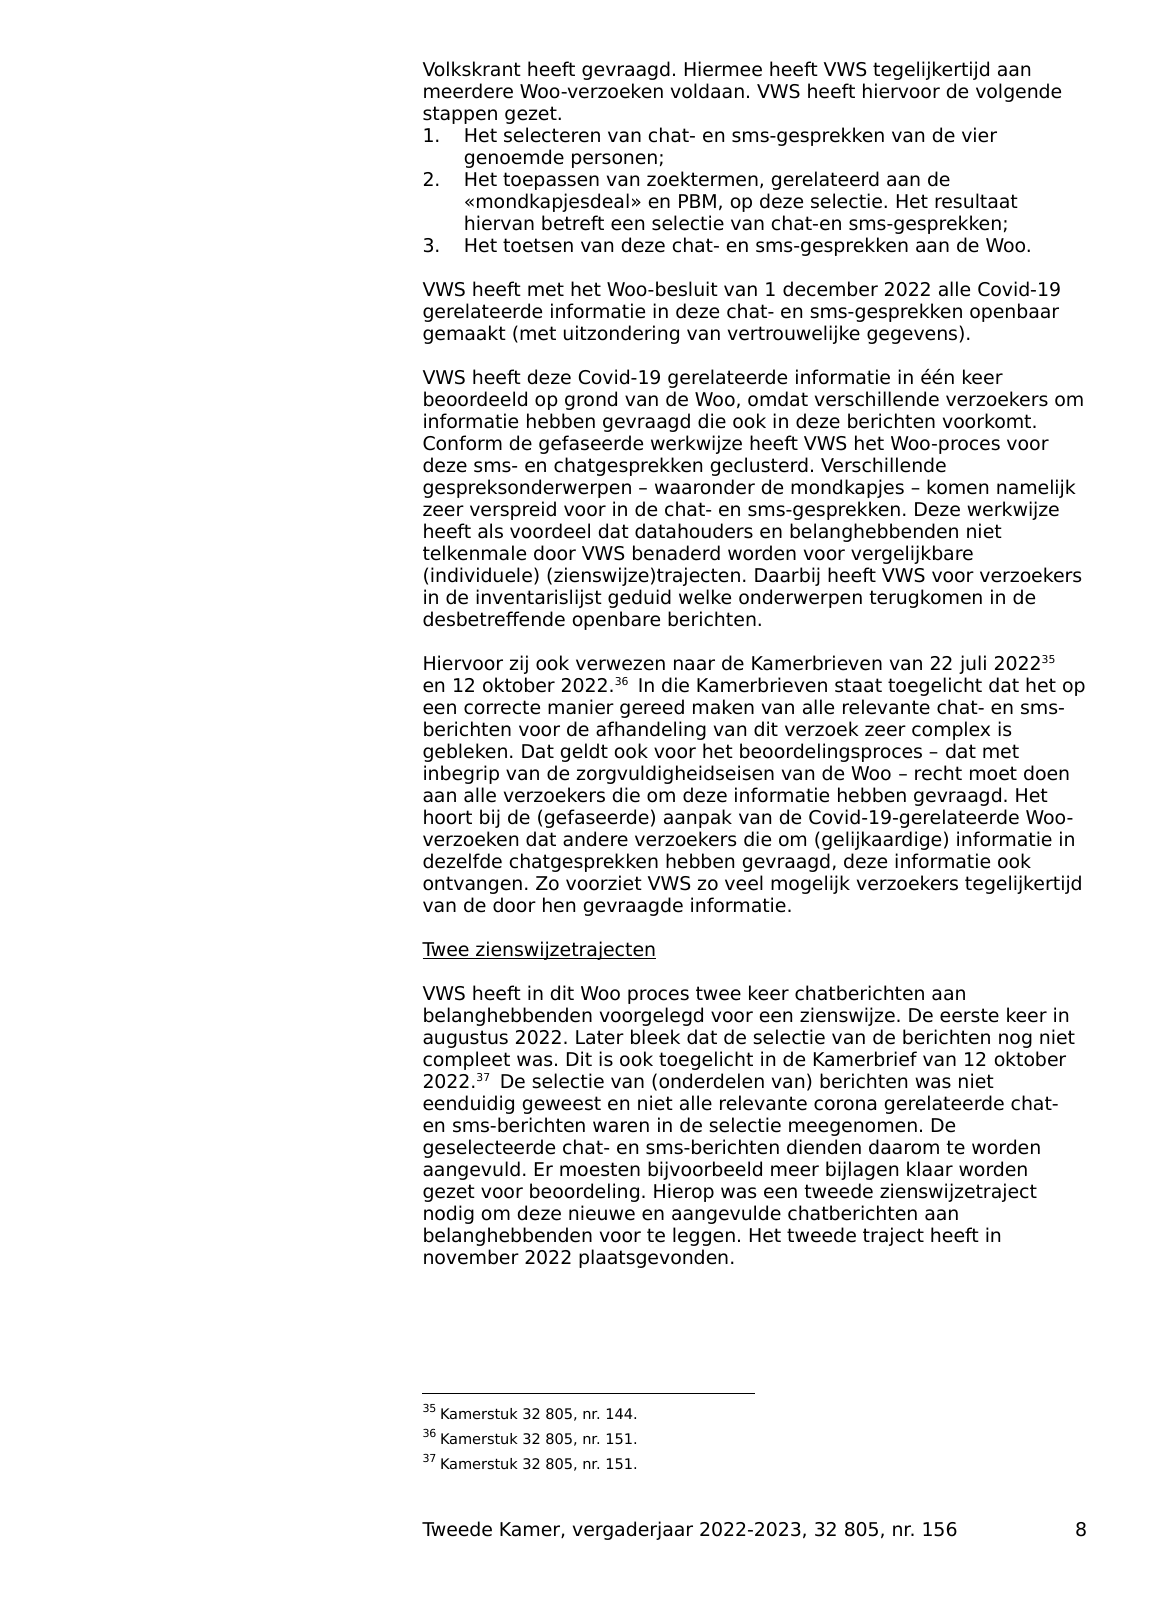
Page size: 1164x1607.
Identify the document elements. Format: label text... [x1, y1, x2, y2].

subtitle Twee zienswijzetrajecten [422, 939, 1087, 961]
text 3. Het toetsen van deze chat- en sms-gesprekken aan de Woo. [422, 235, 1087, 257]
text Kamerstuk 32 805, nr. 151. [422, 1452, 1087, 1474]
text VWS heeft deze Covid-19 gerelateerde informatie in één keer beoordeeld op grond van de Woo, omdat verschillende verzoekers om informatie hebben gevraagd die ook in deze berichten voorkomt. Conform de gefaseerde werkwijze heeft VWS het Woo-proces voor deze sms- en chatgesprekken geclusterd. Verschillende gespreksonderwerpen – waaronder de mondkapjes – komen namelijk zeer verspreid voor in de chat- en sms-gesprekken. Deze werkwijze heeft als voordeel dat datahouders en belanghebbenden niet telkenmale door VWS benaderd worden voor vergelijkbare (individuele) (zienswijze)trajecten. Daarbij heeft VWS voor verzoekers in de inventarislijst geduid welke onderwerpen terugkomen in de desbetreffende openbare berichten. [422, 367, 1087, 631]
text VWS heeft in dit Woo proces twee keer chatberichten aan belanghebbenden voorgelegd voor een zienswijze. De eerste keer in augustus 2022. Later bleek dat de selectie van de berichten nog niet compleet was. Dit is ook toegelicht in de Kamerbrief van 12 oktober 2022. De selectie van (onderdelen van) berichten was niet eenduidig geweest en niet alle relevante corona gerelateerde chat- en sms-berichten waren in de selectie meegenomen. De geselecteerde chat- en sms-berichten dienden daarom te worden aangevuld. Er moesten bijvoorbeeld meer bijlagen klaar worden gezet voor beoordeling. Hierop was een tweede zienswijzetraject nodig om deze nieuwe en aangevulde chatberichten aan belanghebbenden voor te leggen. Het tweede traject heeft in november 2022 plaatsgevonden. [422, 983, 1087, 1269]
text 1. Het selecteren van chat- en sms-gesprekken van de vier genoemde personen; [422, 125, 1087, 169]
text Hiervoor zij ook verwezen naar de Kamerbrieven van 22 juli 2022 en 12 oktober 2022. In die Kamerbrieven staat toegelicht dat het op een correcte manier gereed maken van alle relevante chat- en sms-berichten voor de afhandeling van dit verzoek zeer complex is gebleken. Dat geldt ook voor het beoordelingsproces – dat met inbegrip van de zorgvuldigheidseisen van de Woo – recht moet doen aan alle verzoekers die om deze informatie hebben gevraagd. Het hoort bij de (gefaseerde) aanpak van de Covid-19-gerelateerde Woo-verzoeken dat andere verzoekers die om (gelijkaardige) informatie in dezelfde chatgesprekken hebben gevraagd, deze informatie ook ontvangen. Zo voorziet VWS zo veel mogelijk verzoekers tegelijkertijd van de door hen gevraagde informatie. [422, 653, 1087, 917]
text Volkskrant heeft gevraagd. Hiermee heeft VWS tegelijkertijd aan meerdere Woo-verzoeken voldaan. VWS heeft hiervoor de volgende stappen gezet. [422, 59, 1087, 125]
text VWS heeft met het Woo-besluit van 1 december 2022 alle Covid-19 gerelateerde informatie in deze chat- en sms-gesprekken openbaar gemaakt (met uitzondering van vertrouwelijke gegevens). [422, 279, 1087, 345]
text Kamerstuk 32 805, nr. 151. [422, 1427, 1087, 1449]
text Kamerstuk 32 805, nr. 144. [422, 1402, 1087, 1424]
text 2. Het toepassen van zoektermen, gerelateerd aan de «mondkapjesdeal» en PBM, op deze selectie. Het resultaat hiervan betreft een selectie van chat-en sms-gesprekken; [422, 169, 1087, 235]
